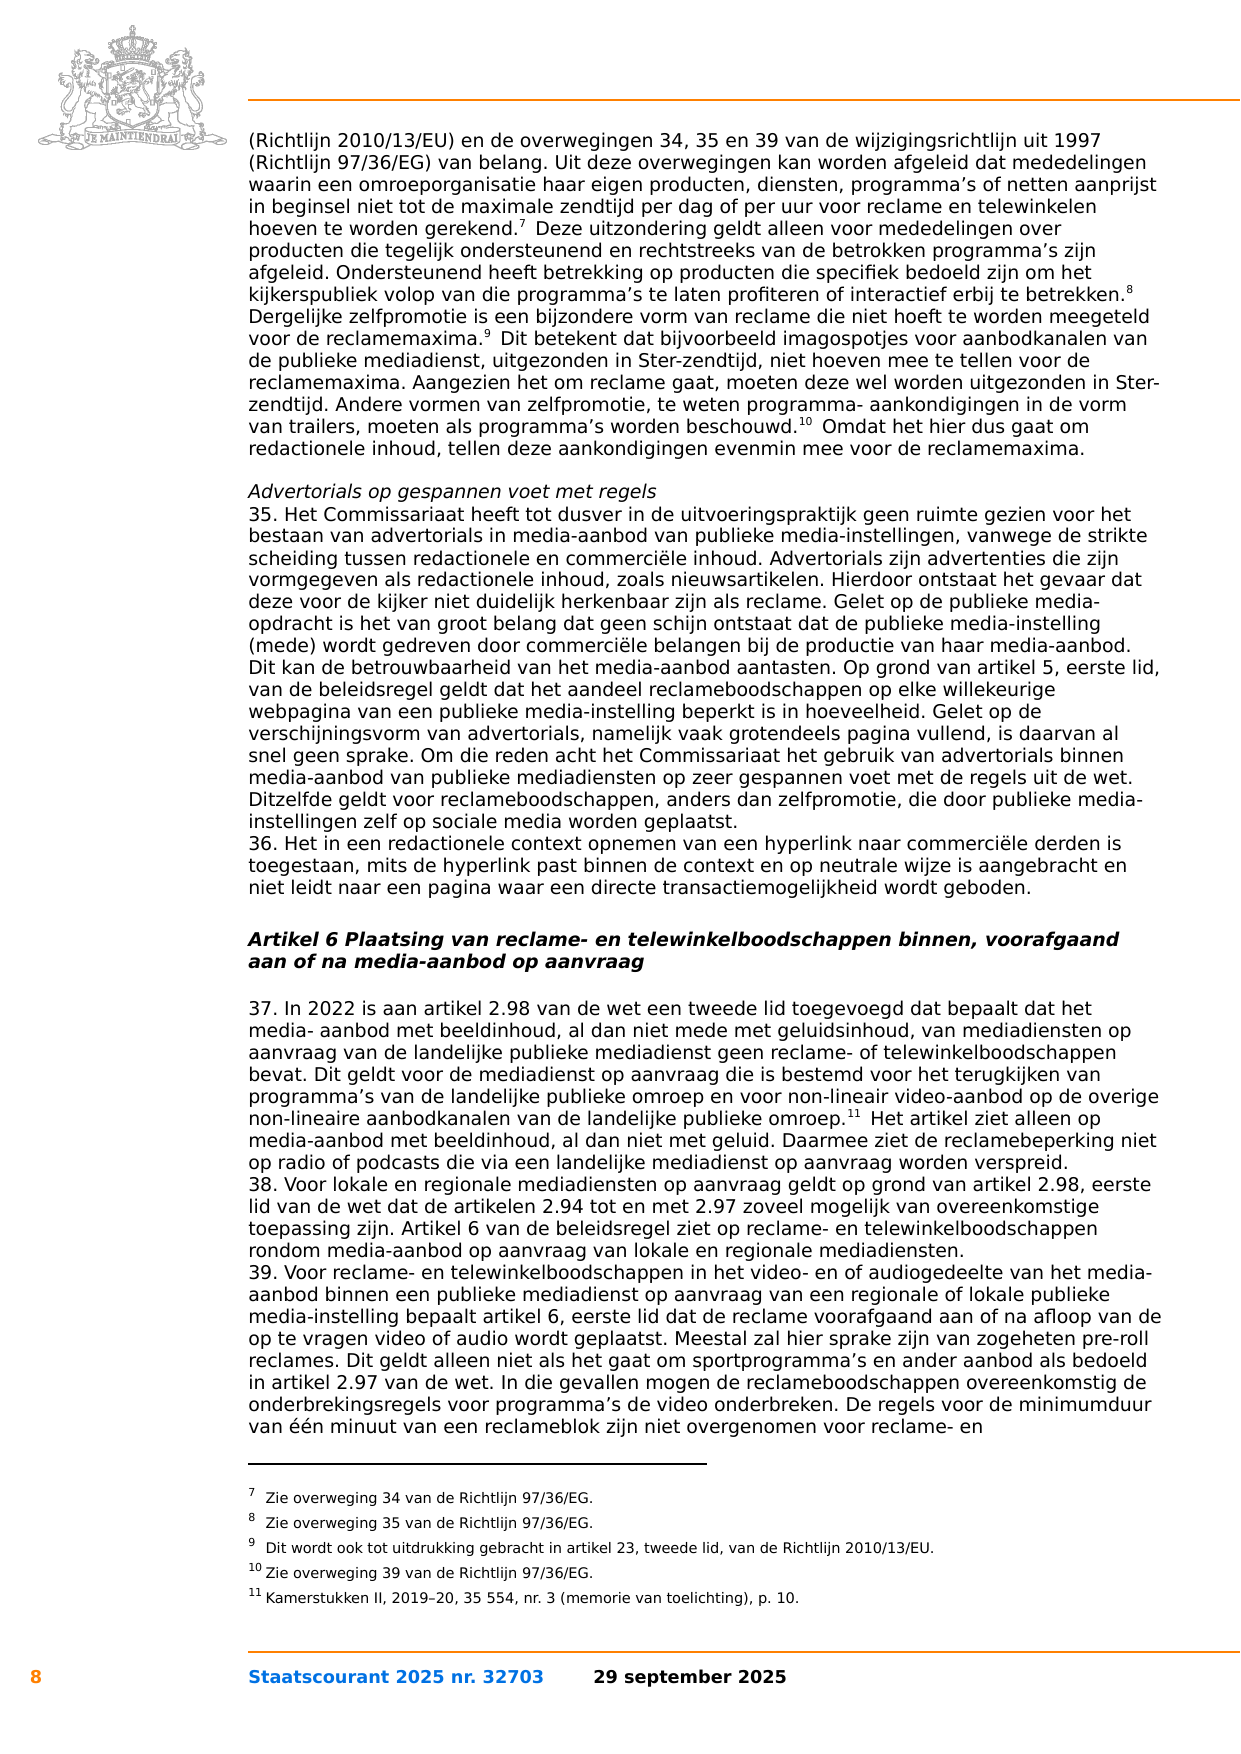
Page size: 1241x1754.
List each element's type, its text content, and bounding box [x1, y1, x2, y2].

text 37. In 2022 is aan artikel 2.98 van de wet een tweede lid toegevoegd dat bepaalt dat het media- aanbod met beeldinhoud, al dan niet mede met geluidsinhoud, van mediadiensten op aanvraag van de landelijke publieke mediadienst geen reclame- of telewinkelboodschappen bevat. Dit geldt voor de mediadienst op aanvraag die is bestemd voor het terugkijken van programma’s van de landelijke publieke omroep en voor non-lineair video-aanbod op de overige non-lineaire aanbodkanalen van de landelijke publieke omroep. Het artikel ziet alleen op media-aanbod met beeldinhoud, al dan niet met geluid. Daarmee ziet de reclamebeperking niet op radio of podcasts die via een landelijke mediadienst op aanvraag worden verspreid. [248, 998, 1163, 1174]
subtitle Advertorials op gespannen voet met regels [248, 481, 1163, 503]
picture [38, 25, 227, 150]
text Zie overweging 35 van de Richtlijn 97/36/EG. [248, 1511, 1163, 1533]
subtitle Artikel 6 Plaatsing van reclame- en telewinkelboodschappen binnen, voorafgaand aan of na media-aanbod op aanvraag [248, 929, 1163, 973]
text (Richtlijn 2010/13/EU) en de overwegingen 34, 35 en 39 van de wijzigingsrichtlijn uit 1997 (Richtlijn 97/36/EG) van belang. Uit deze overwegingen kan worden afgeleid dat mededelingen waarin een omroeporganisatie haar eigen producten, diensten, programma’s of netten aanprijst in beginsel niet tot de maximale zendtijd per dag of per uur voor reclame en telewinkelen hoeven te worden gerekend. Deze uitzondering geldt alleen voor mededelingen over producten die tegelijk ondersteunend en rechtstreeks van de betrokken programma’s zijn afgeleid. Ondersteunend heeft betrekking op producten die specifiek bedoeld zijn om het kijkerspubliek volop van die programma’s te laten profiteren of interactief erbij te betrekken. Dergelijke zelfpromotie is een bijzondere vorm van reclame die niet hoeft te worden meegeteld voor de reclamemaxima. Dit betekent dat bijvoorbeeld imagospotjes voor aanbodkanalen van de publieke mediadienst, uitgezonden in Ster-zendtijd, niet hoeven mee te tellen voor de reclamemaxima. Aangezien het om reclame gaat, moeten deze wel worden uitgezonden in Ster-zendtijd. Andere vormen van zelfpromotie, te weten programma- aankondigingen in de vorm van trailers, moeten als programma’s worden beschouwd. Omdat het hier dus gaat om redactionele inhoud, tellen deze aankondigingen evenmin mee voor de reclamemaxima. [248, 130, 1163, 459]
text Kamerstukken II, 2019–20, 35 554, nr. 3 (memorie van toelichting), p. 10. [248, 1586, 1163, 1608]
text Zie overweging 34 van de Richtlijn 97/36/EG. [248, 1486, 1163, 1508]
text 36. Het in een redactionele context opnemen van een hyperlink naar commerciële derden is toegestaan, mits de hyperlink past binnen de context en op neutrale wijze is aangebracht en niet leidt naar een pagina waar een directe transactiemogelijkheid wordt geboden. [248, 833, 1163, 899]
text 38. Voor lokale en regionale mediadiensten op aanvraag geldt op grond van artikel 2.98, eerste lid van de wet dat de artikelen 2.94 tot en met 2.97 zoveel mogelijk van overeenkomstige toepassing zijn. Artikel 6 van de beleidsregel ziet op reclame- en telewinkelboodschappen rondom media-aanbod op aanvraag van lokale en regionale mediadiensten. [248, 1174, 1163, 1262]
text 39. Voor reclame- en telewinkelboodschappen in het video- en of audiogedeelte van het media- aanbod binnen een publieke mediadienst op aanvraag van een regionale of lokale publieke media-instelling bepaalt artikel 6, eerste lid dat de reclame voorafgaand aan of na afloop van de op te vragen video of audio wordt geplaatst. Meestal zal hier sprake zijn van zogeheten pre-roll reclames. Dit geldt alleen niet als het gaat om sportprogramma’s en ander aanbod als bedoeld in artikel 2.97 van de wet. In die gevallen mogen de reclameboodschappen overeenkomstig de onderbrekingsregels voor programma’s de video onderbreken. De regels voor de minimumduur van één minuut van een reclameblok zijn niet overgenomen voor reclame- en [248, 1262, 1163, 1438]
text Zie overweging 39 van de Richtlijn 97/36/EG. [248, 1561, 1163, 1583]
text Dit wordt ook tot uitdrukking gebracht in artikel 23, tweede lid, van de Richtlijn 2010/13/EU. [248, 1536, 1163, 1558]
text 35. Het Commissariaat heeft tot dusver in de uitvoeringspraktijk geen ruimte gezien voor het bestaan van advertorials in media-aanbod van publieke media-instellingen, vanwege de strikte scheiding tussen redactionele en commerciële inhoud. Advertorials zijn advertenties die zijn vormgegeven als redactionele inhoud, zoals nieuwsartikelen. Hierdoor ontstaat het gevaar dat deze voor de kijker niet duidelijk herkenbaar zijn als reclame. Gelet op de publieke media- opdracht is het van groot belang dat geen schijn ontstaat dat de publieke media-instelling (mede) wordt gedreven door commerciële belangen bij de productie van haar media-aanbod. Dit kan de betrouwbaarheid van het media-aanbod aantasten. Op grond van artikel 5, eerste lid, van de beleidsregel geldt dat het aandeel reclameboodschappen op elke willekeurige webpagina van een publieke media-instelling beperkt is in hoeveelheid. Gelet op de verschijningsvorm van advertorials, namelijk vaak grotendeels pagina vullend, is daarvan al snel geen sprake. Om die reden acht het Commissariaat het gebruik van advertorials binnen media-aanbod van publieke mediadiensten op zeer gespannen voet met de regels uit de wet. Ditzelfde geldt voor reclameboodschappen, anders dan zelfpromotie, die door publieke media- instellingen zelf op sociale media worden geplaatst. [248, 503, 1163, 833]
